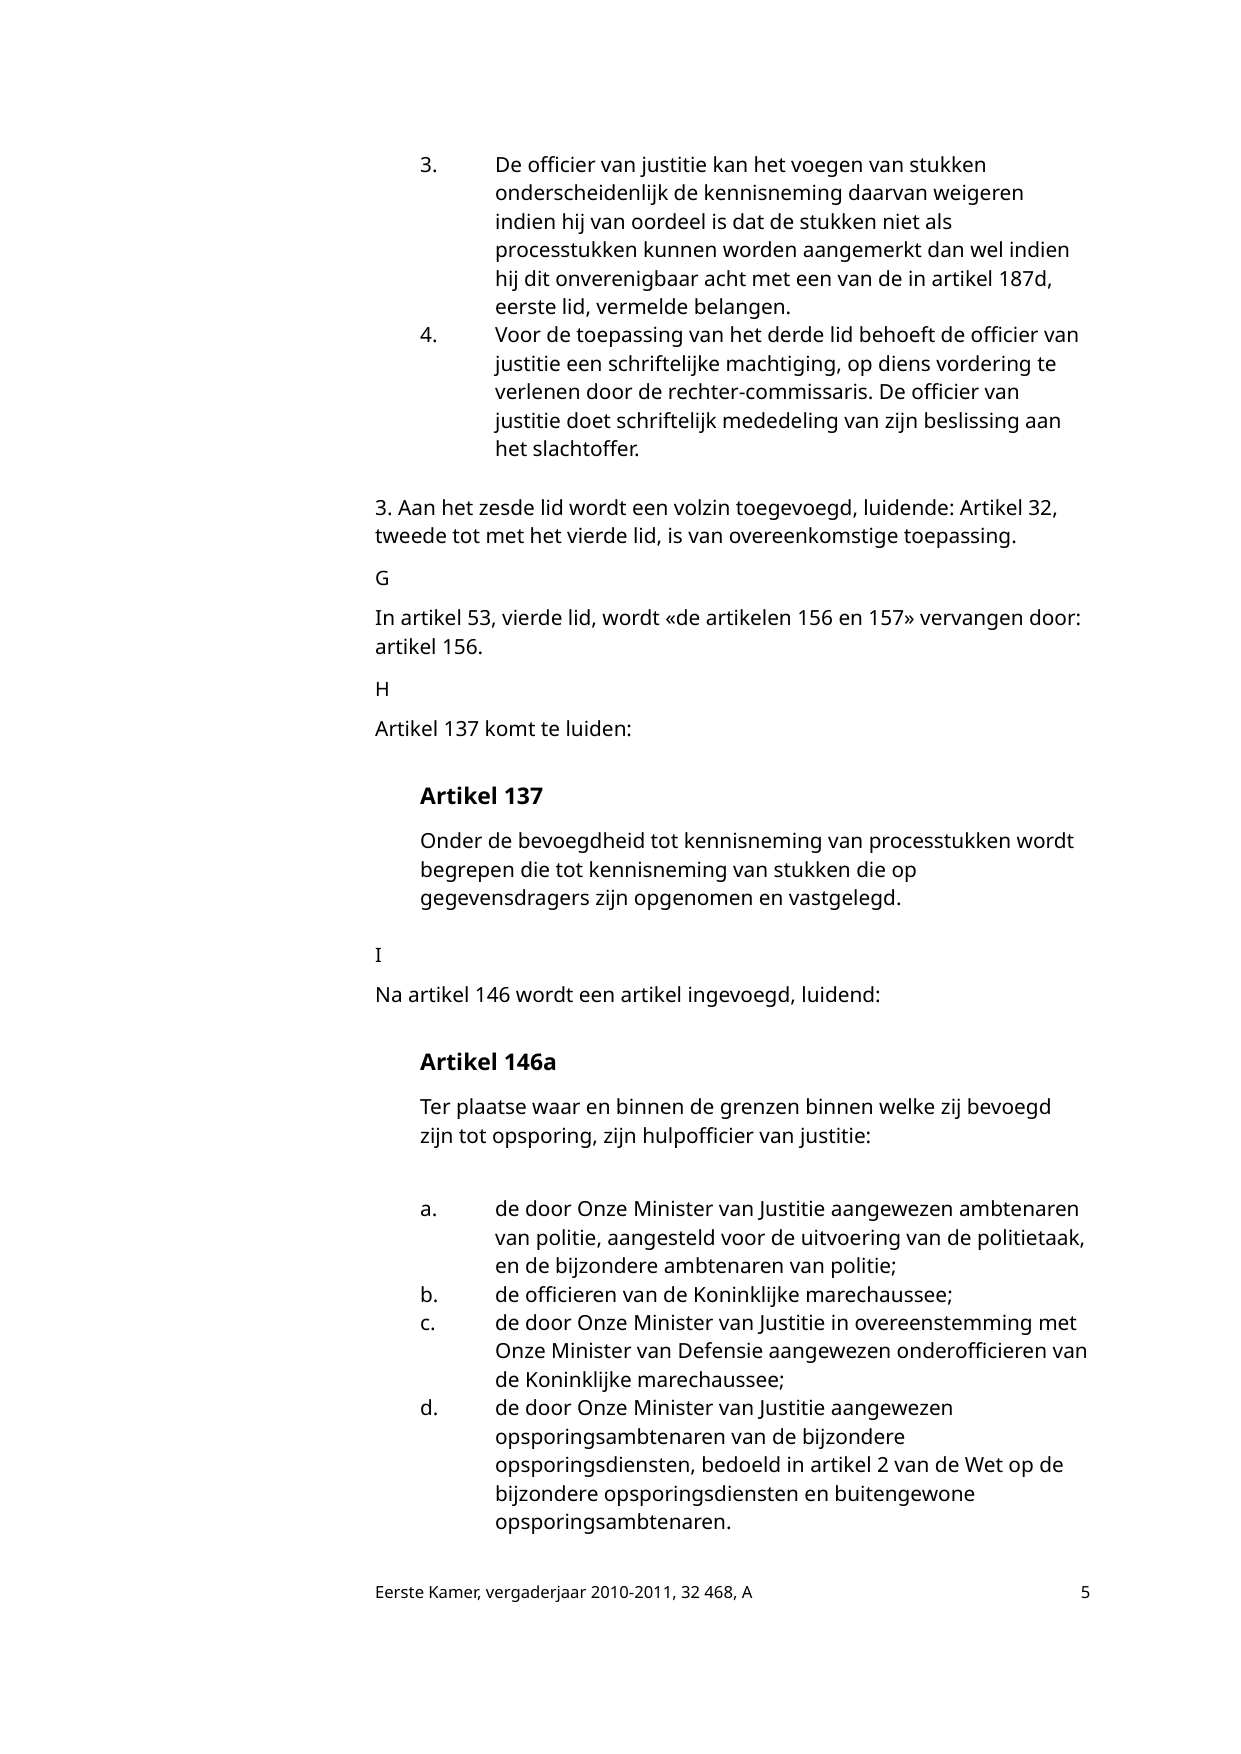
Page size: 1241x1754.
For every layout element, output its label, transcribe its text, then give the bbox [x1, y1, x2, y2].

text Onder de bevoegdheid tot kennisneming van processtukken wordt begrepen die tot kennisneming van stukken die op gegevensdragers zijn opgenomen en vastgelegd. [420, 826, 1090, 912]
list de door Onze Minister van Justitie aangewezen ambtenaren van politie, aangesteld voor de uitvoering van de politietaak, en de bijzondere ambtenaren van politie; [420, 1194, 1090, 1280]
subtitle Artikel 137 [420, 780, 1090, 811]
list de officieren van de Koninklijke marechaussee; [420, 1280, 1090, 1308]
text Na artikel 146 wordt een artikel ingevoegd, luidend: [375, 980, 1090, 1009]
text H [375, 675, 1090, 702]
text 3. Aan het zesde lid wordt een volzin toegevoegd, luidende: Artikel 32, tweede tot met het vierde lid, is van overeenkomstige toepassing. [375, 493, 1090, 550]
list Voor de toepassing van het derde lid behoeft de officier van justitie een schriftelijke machtiging, op diens vordering te verlenen door de rechter-commissaris. De officier van justitie doet schriftelijk mededeling van zijn beslissing aan het slachtoffer. [420, 321, 1090, 463]
text Artikel 137 komt te luiden: [375, 714, 1090, 742]
text Ter plaatse waar en binnen de grenzen binnen welke zij bevoegd zijn tot opsporing, zijn hulpofficier van justitie: [420, 1092, 1090, 1149]
text G [375, 565, 1090, 592]
text I [375, 942, 1090, 968]
text In artikel 53, vierde lid, wordt «de artikelen 156 en 157» vervangen door: artikel 156. [375, 603, 1090, 660]
list de door Onze Minister van Justitie in overeenstemming met Onze Minister van Defensie aangewezen onderofficieren van de Koninklijke marechaussee; [420, 1308, 1090, 1393]
subtitle Artikel 146a [420, 1046, 1090, 1077]
list de door Onze Minister van Justitie aangewezen opsporingsambtenaren van de bijzondere opsporingsdiensten, bedoeld in artikel 2 van de Wet op de bijzondere opsporingsdiensten en buitengewone opsporingsambtenaren. [420, 1393, 1090, 1536]
list De officier van justitie kan het voegen van stukken onderscheidenlijk de kennisneming daarvan weigeren indien hij van oordeel is dat de stukken niet als processtukken kunnen worden aangemerkt dan wel indien hij dit onverenigbaar acht met een van de in artikel 187d, eerste lid, vermelde belangen. [420, 150, 1090, 321]
